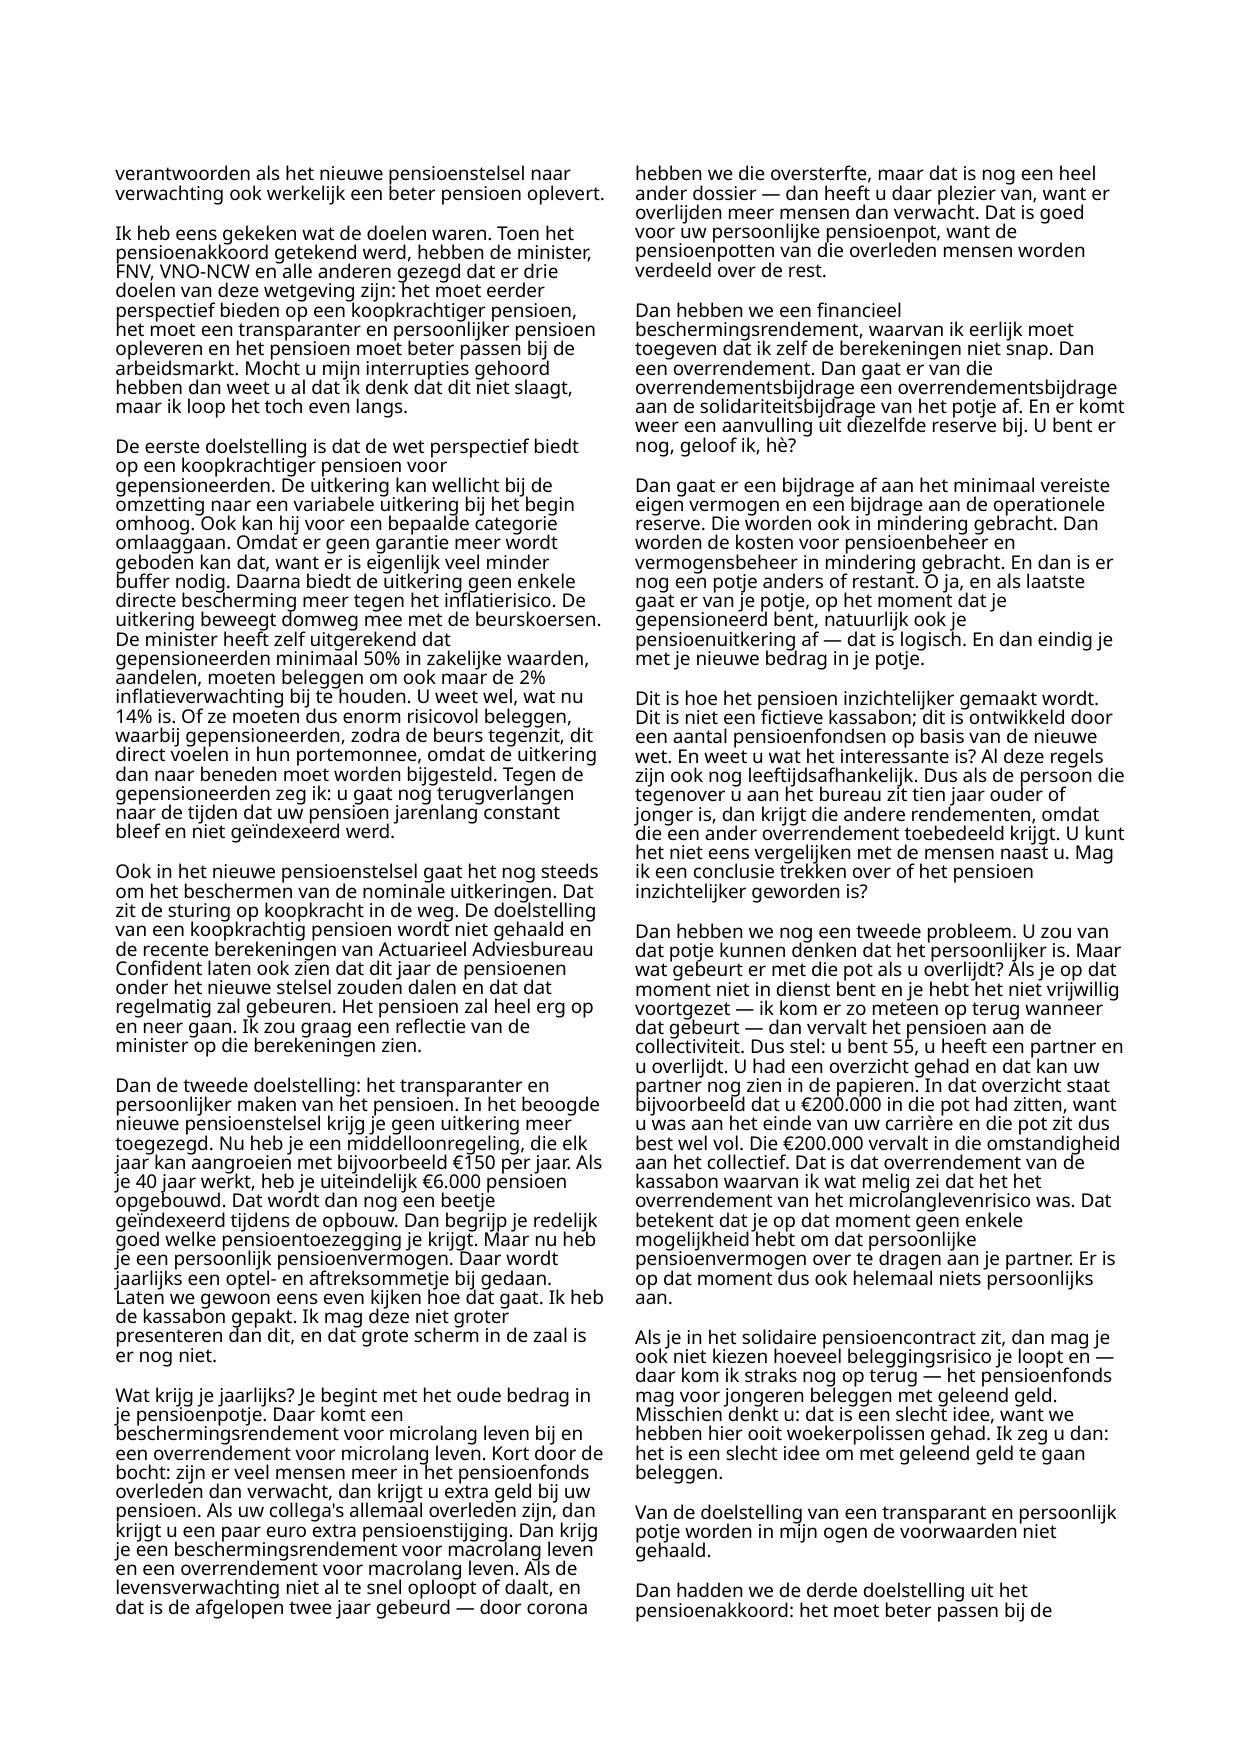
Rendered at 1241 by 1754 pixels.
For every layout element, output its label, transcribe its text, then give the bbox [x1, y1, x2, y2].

text Als je in het solidaire pensioencontract zit, dan mag je ook niet kiezen hoeveel beleggingsrisico je loopt en — daar kom ik straks nog op terug — het pensioenfonds mag voor jongeren beleggen met geleend geld. Misschien denkt u: dat is een slecht idee, want we hebben hier ooit woekerpolissen gehad. Ik zeg u dan: het is een slecht idee om met geleend geld te gaan beleggen. [635, 1329, 1125, 1483]
text Dan gaat er een bijdrage af aan het minimaal vereiste eigen vermogen en een bijdrage aan de operationele reserve. Die worden ook in mindering gebracht. Dan worden de kosten voor pensioenbeheer en vermogensbeheer in mindering gebracht. En dan is er nog een potje anders of restant. O ja, en als laatste gaat er van je potje, op het moment dat je gepensioneerd bent, natuurlijk ook je pensioenuitkering af — dat is logisch. En dan eindig je met je nieuwe bedrag in je potje. [635, 477, 1125, 669]
text Ook in het nieuwe pensioenstelsel gaat het nog steeds om het beschermen van de nominale uitkeringen. Dat zit de sturing op koopkracht in de weg. De doelstelling van een koopkrachtig pensioen wordt niet gehaald en de recente berekeningen van Actuarieel Adviesbureau Confident laten ook zien dat dit jaar de pensioenen onder het nieuwe stelsel zouden dalen en dat dat regelmatig zal gebeuren. Het pensioen zal heel erg op en neer gaan. Ik zou graag een reflectie van de minister op die berekeningen zien. [115, 863, 605, 1056]
text De eerste doelstelling is dat de wet perspectief biedt op een koopkrachtiger pensioen voor gepensioneerden. De uitkering kan wellicht bij de omzetting naar een variabele uitkering bij het begin omhoog. Ook kan hij voor een bepaalde categorie omlaaggaan. Omdat er geen garantie meer wordt geboden kan dat, want er is eigenlijk veel minder buffer nodig. Daarna biedt de uitkering geen enkele directe bescherming meer tegen het inflatierisico. De uitkering beweegt domweg mee met de beurskoersen. De minister heeft zelf uitgerekend dat gepensioneerden minimaal 50% in zakelijke waarden, aandelen, moeten beleggen om ook maar de 2% inflatieverwachting bij te houden. U weet wel, wat nu 14% is. Of ze moeten dus enorm risicovol beleggen, waarbij gepensioneerden, zodra de beurs tegenzit, dit direct voelen in hun portemonnee, omdat de uitkering dan naar beneden moet worden bijgesteld. Tegen de gepensioneerden zeg ik: u gaat nog terugverlangen naar de tijden dat uw pensioen jarenlang constant bleef en niet geïndexeerd werd. [115, 438, 605, 843]
text Van de doelstelling van een transparant en persoonlijk potje worden in mijn ogen de voorwaarden niet gehaald. [635, 1504, 1125, 1562]
text Dan de tweede doelstelling: het transparanter en persoonlijker maken van het pensioen. In het beoogde nieuwe pensioenstelsel krijg je geen uitkering meer toegezegd. Nu heb je een middelloonregeling, die elk jaar kan aangroeien met bijvoorbeeld €150 per jaar. Als je 40 jaar werkt, heb je uiteindelijk €6.000 pensioen opgebouwd. Dat wordt dan nog een beetje geïndexeerd tijdens de opbouw. Dan begrijp je redelijk goed welke pensioentoezegging je krijgt. Maar nu heb je een persoonlijk pensioenvermogen. Daar wordt jaarlijks een optel- en aftreksommetje bij gedaan. Laten we gewoon eens even kijken hoe dat gaat. Ik heb de kassabon gepakt. Ik mag deze niet groter presenteren dan dit, en dat grote scherm in de zaal is er nog niet. [115, 1077, 605, 1366]
text hebben we die oversterfte, maar dat is nog een heel ander dossier — dan heeft u daar plezier van, want er overlijden meer mensen dan verwacht. Dat is goed voor uw persoonlijke pensioenpot, want de pensioenpotten van die overleden mensen worden verdeeld over de rest. [635, 165, 1125, 281]
text Wat krijg je jaarlijks? Je begint met het oude bedrag in je pensioenpotje. Daar komt een beschermingsrendement voor microlang leven bij en een overrendement voor microlang leven. Kort door de bocht: zijn er veel mensen meer in het pensioenfonds overleden dan verwacht, dan krijgt u extra geld bij uw pensioen. Als uw collega's allemaal overleden zijn, dan krijgt u een paar euro extra pensioenstijging. Dan krijg je een beschermingsrendement voor macrolang leven en een overrendement voor macrolang leven. Als de levensverwachting niet al te snel oploopt of daalt, en dat is de afgelopen twee jaar gebeurd — door corona [115, 1387, 605, 1618]
text Dit is hoe het pensioen inzichtelijker gemaakt wordt. Dit is niet een fictieve kassabon; dit is ontwikkeld door een aantal pensioenfondsen op basis van de nieuwe wet. En weet u wat het interessante is? Al deze regels zijn ook nog leeftijdsafhankelijk. Dus als de persoon die tegenover u aan het bureau zit tien jaar ouder of jonger is, dan krijgt die andere rendementen, omdat die een ander overrendement toebedeeld krijgt. U kunt het niet eens vergelijken met de mensen naast u. Mag ik een conclusie trekken over of het pensioen inzichtelijker geworden is? [635, 690, 1125, 902]
text Dan hadden we de derde doelstelling uit het pensioenakkoord: het moet beter passen bij de [635, 1582, 1125, 1621]
text verantwoorden als het nieuwe pensioenstelsel naar verwachting ook werkelijk een beter pensioen oplevert. [115, 165, 605, 204]
text Dan hebben we nog een tweede probleem. U zou van dat potje kunnen denken dat het persoonlijker is. Maar wat gebeurt er met die pot als u overlijdt? Als je op dat moment niet in dienst bent en je hebt het niet vrijwillig voortgezet — ik kom er zo meteen op terug wanneer dat gebeurt — dan vervalt het pensioen aan de collectiviteit. Dus stel: u bent 55, u heeft een partner en u overlijdt. U had een overzicht gehad en dat kan uw partner nog zien in de papieren. In dat overzicht staat bijvoorbeeld dat u €200.000 in die pot had zitten, want u was aan het einde van uw carrière en die pot zit dus best wel vol. Die €200.000 vervalt in die omstandigheid aan het collectief. Dat is dat overrendement van de kassabon waarvan ik wat melig zei dat het het overrendement van het microlanglevenrisico was. Dat betekent dat je op dat moment geen enkele mogelijkheid hebt om dat persoonlijke pensioenvermogen over te dragen aan je partner. Er is op dat moment dus ook helemaal niets persoonlijks aan. [635, 923, 1125, 1308]
text Ik heb eens gekeken wat de doelen waren. Toen het pensioenakkoord getekend werd, hebben de minister, FNV, VNO-NCW en alle anderen gezegd dat er drie doelen van deze wetgeving zijn: het moet eerder perspectief bieden op een koopkrachtiger pensioen, het moet een transparanter en persoonlijker pensioen opleveren en het pensioen moet beter passen bij de arbeidsmarkt. Mocht u mijn interrupties gehoord hebben dan weet u al dat ik denk dat dit niet slaagt, maar ik loop het toch even langs. [115, 224, 605, 417]
text Dan hebben we een financieel beschermingsrendement, waarvan ik eerlijk moet toegeven dat ik zelf de berekeningen niet snap. Dan een overrendement. Dan gaat er van die overrendementsbijdrage een overrendementsbijdrage aan de solidariteitsbijdrage van het potje af. En er komt weer een aanvulling uit diezelfde reserve bij. U bent er nog, geloof ik, hè? [635, 302, 1125, 456]
